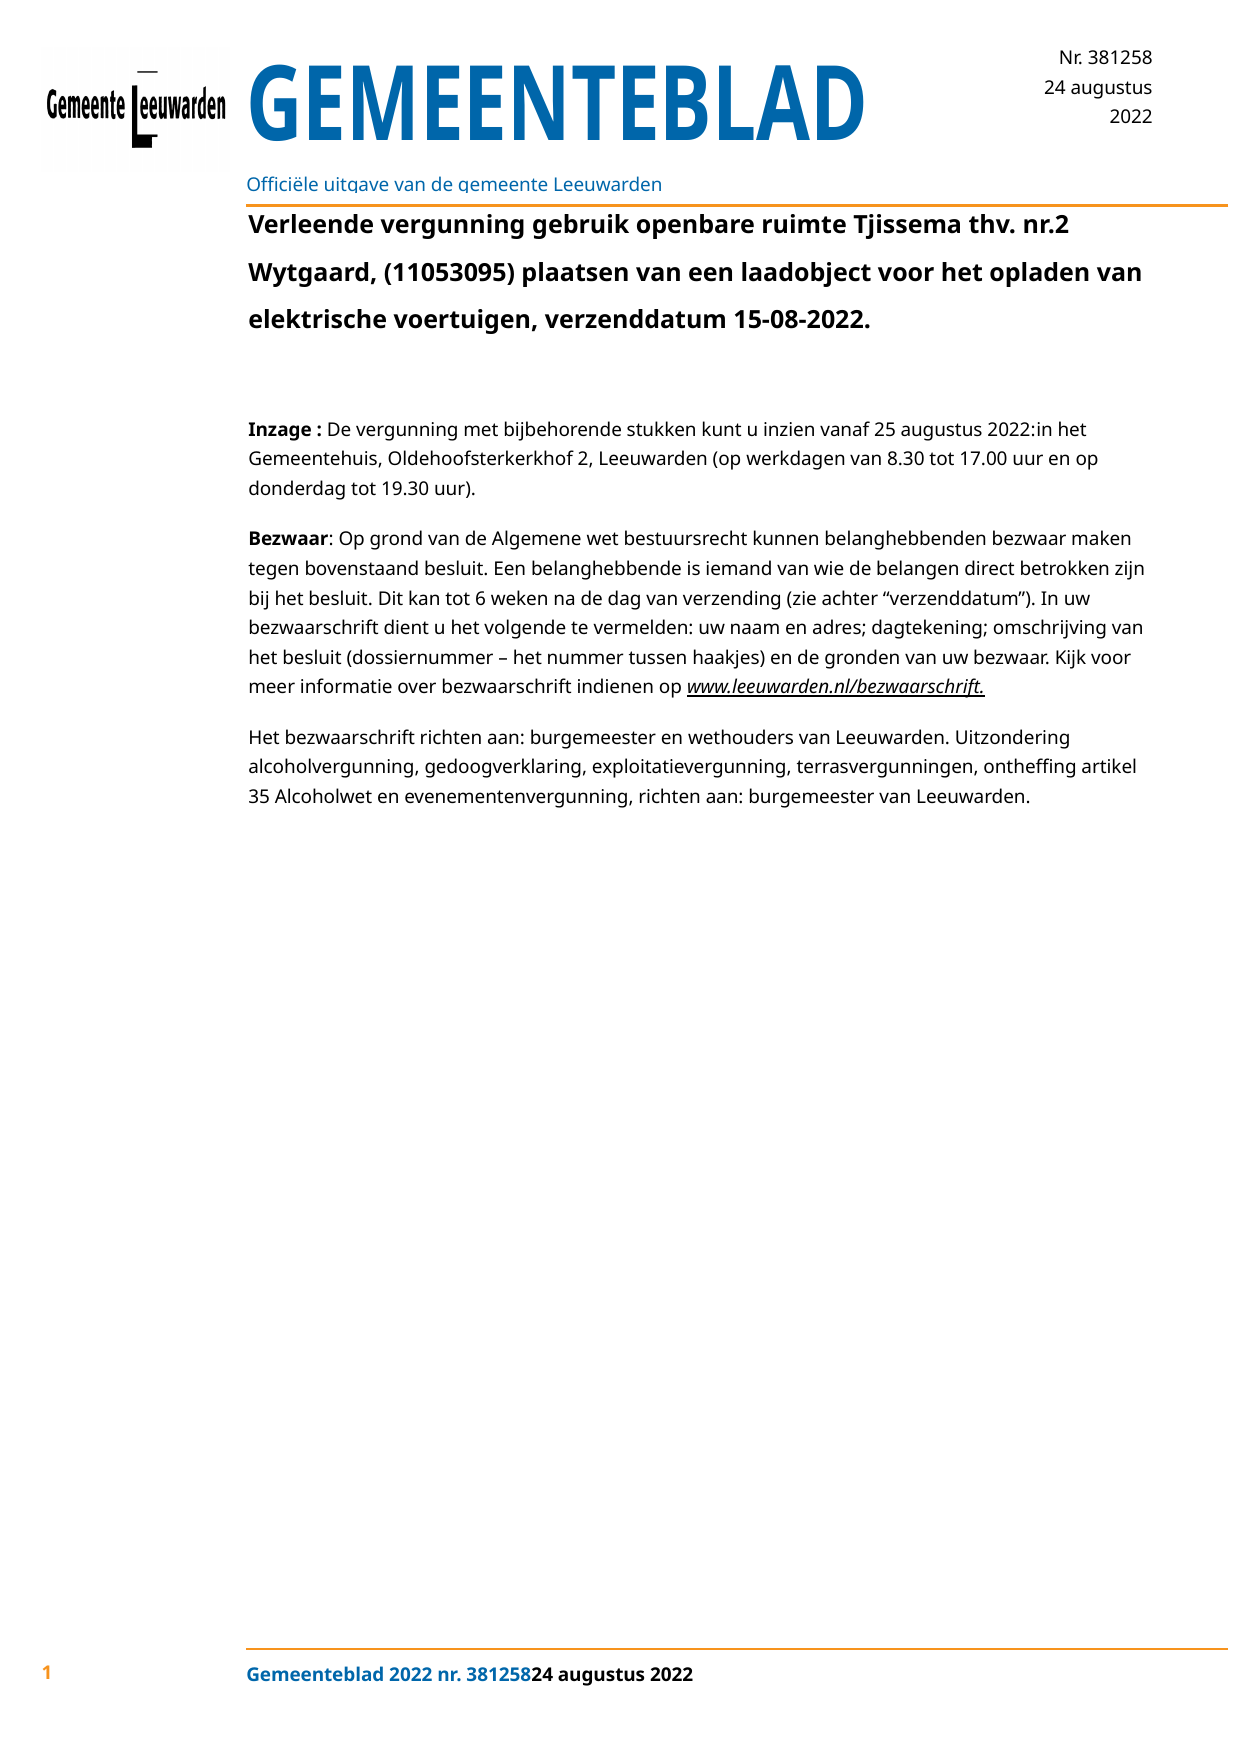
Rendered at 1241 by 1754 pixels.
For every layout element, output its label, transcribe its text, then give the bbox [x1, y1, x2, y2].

text Bezwaar: Op grond van de Algemene wet bestuursrecht kunnen belanghebbenden bezwaar maken tegen bovenstaand besluit. Een belanghebbende is iemand van wie de belangen direct betrokken zijn bij het besluit. Dit kan tot 6 weken na de dag van verzending (zie achter “verzenddatum”). In uw bezwaarschrift dient u het volgende te vermelden: uw naam en adres; dagtekening; omschrijving van het besluit (dossiernummer – het nummer tussen haakjes) en de gronden van uw bezwaar. Kijk voor meer informatie over bezwaarschrift indienen op www.leeuwarden.nl/bezwaarschrift. [248, 526, 1152, 699]
text Verleende vergunning gebruik openbare ruimte Tjissema thv. nr.2 Wytgaard, (11053095) plaatsen van een laadobject voor het opladen van elektrische voertuigen, verzenddatum 15-08-2022. [248, 207, 1152, 336]
picture [41, 47, 231, 172]
text Het bezwaarschrift richten aan: burgemeester en wethouders van Leeuwarden. Uitzondering alcoholvergunning, gedoogverklaring, exploitatievergunning, terrasvergunningen, ontheffing artikel 35 Alcoholwet en evenementenvergunning, richten aan: burgemeester van Leeuwarden. [248, 724, 1152, 809]
text Inzage : De vergunning met bijbehorende stukken kunt u inzien vanaf 25 augustus 2022:in het Gemeentehuis, Oldehoofsterkerkhof 2, Leeuwarden (op werkdagen van 8.30 tot 17.00 uur en op donderdag tot 19.30 uur). [248, 416, 1152, 501]
